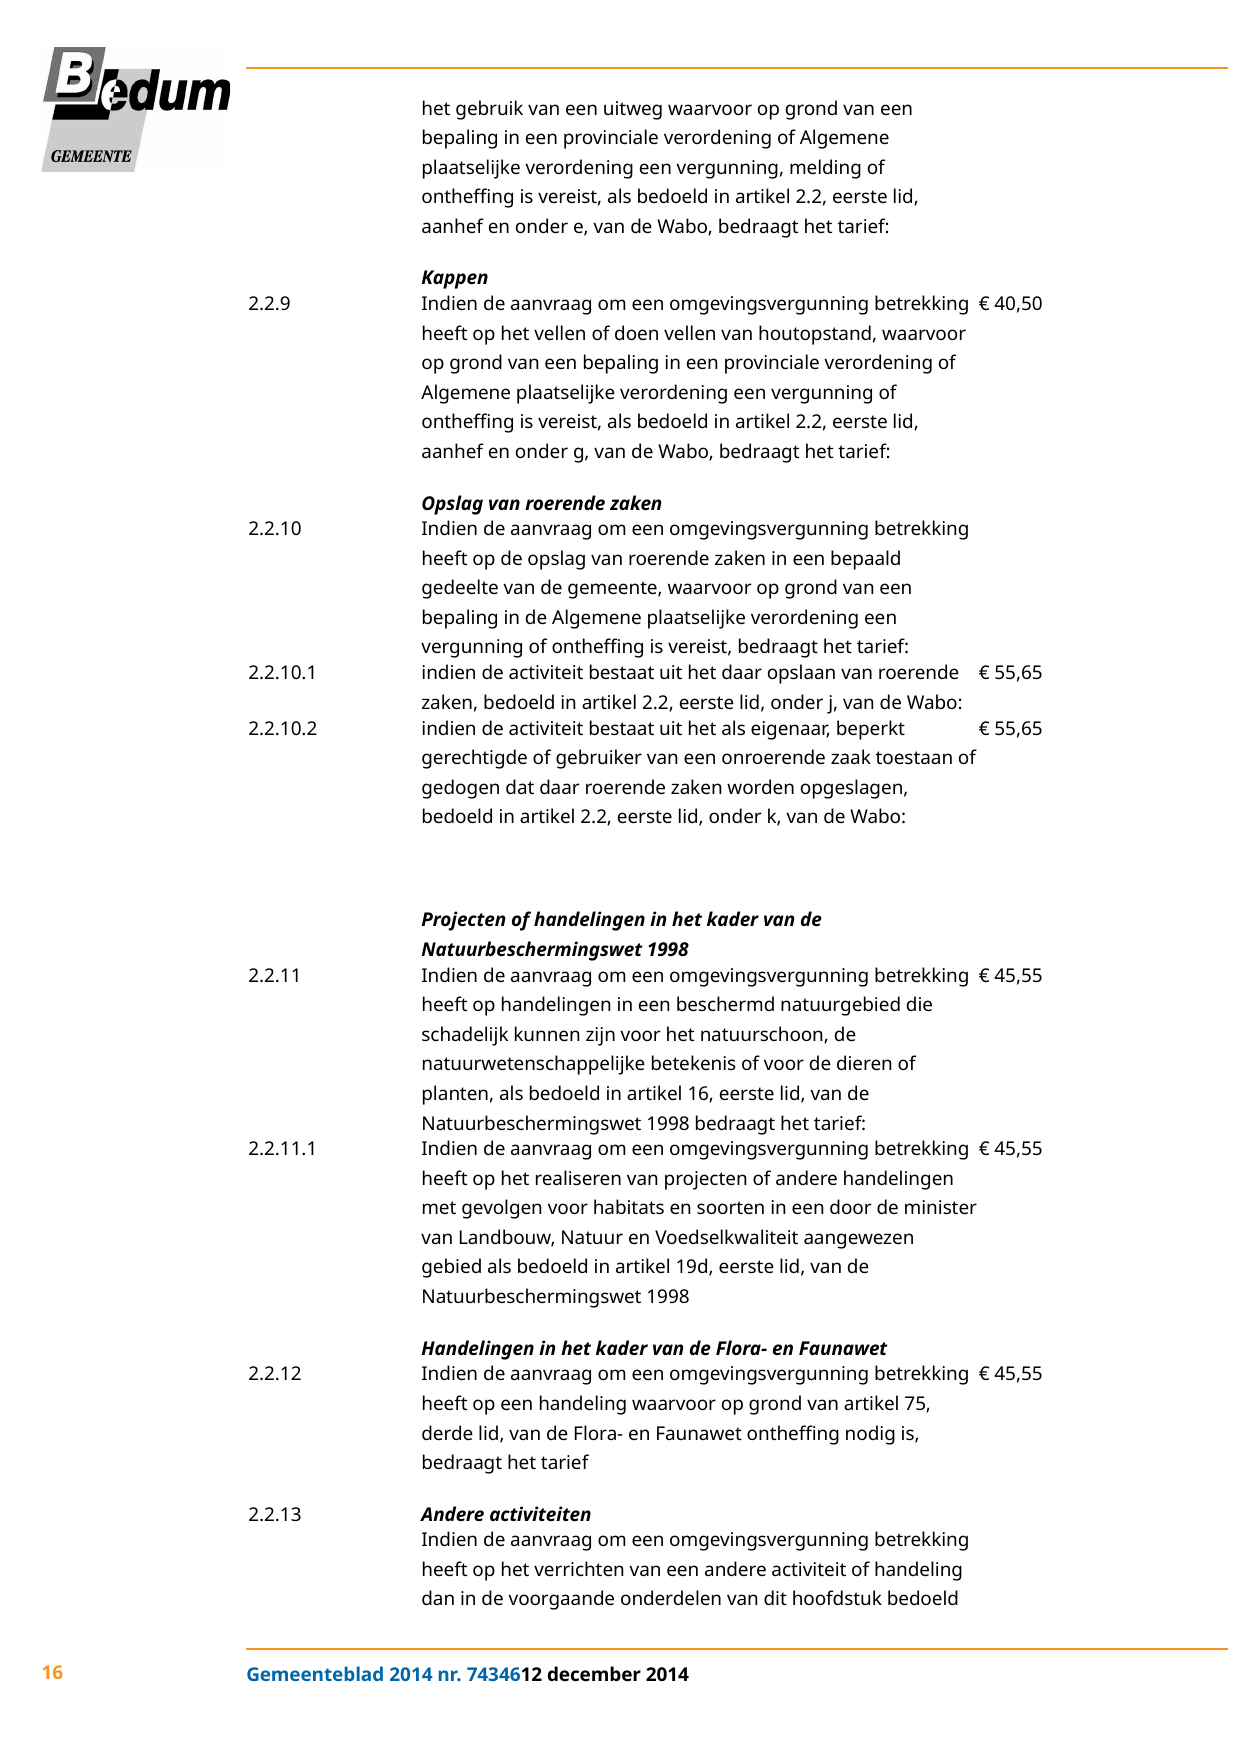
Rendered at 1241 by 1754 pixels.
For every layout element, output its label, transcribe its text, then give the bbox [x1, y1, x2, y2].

table_cell Indien de aanvraag om een omgevingsvergunning betrekking heeft op het vellen of doen vellen van houtopstand, waarvoor op grond van een bepaling in een provinciale verordening of Algemene plaatselijke verordening een vergunning of ontheffing is vereist, als bedoeld in artikel 2.2, eerste lid, aanhef en onder g, van de Wabo, bedraagt het tarief: [421, 290, 978, 464]
table_cell [248, 1309, 421, 1335]
table_cell [979, 239, 1152, 264]
table_cell [248, 265, 421, 290]
table_cell € 40,50 [979, 290, 1152, 464]
table_cell [979, 1309, 1152, 1335]
table_cell [979, 1526, 1152, 1611]
table_cell € 55,65 [979, 715, 1152, 829]
table_cell 2.2.11 [248, 962, 421, 1135]
table_cell indien de activiteit bestaat uit het daar opslaan van roerende zaken, bedoeld in artikel 2.2, eerste lid, onder j, van de Wabo: [421, 660, 978, 715]
table_cell 2.2.12 [248, 1361, 421, 1475]
table_cell [421, 464, 978, 490]
table_cell Indien de aanvraag om een omgevingsvergunning betrekking heeft op de opslag van roerende zaken in een bepaald gedeelte van de gemeente, waarvoor op grond van een bepaling in de Algemene plaatselijke verordening een vergunning of ontheffing is vereist, bedraagt het tarief: [421, 515, 978, 659]
table_cell [248, 95, 421, 239]
table_cell [979, 1335, 1152, 1361]
table_cell € 45,55 [979, 1361, 1152, 1475]
table_cell indien de activiteit bestaat uit het als eigenaar, beperkt gerechtigde of gebruiker van een onroerende zaak toestaan of gedogen dat daar roerende zaken worden opgeslagen, bedoeld in artikel 2.2, eerste lid, onder k, van de Wabo: [421, 715, 978, 829]
table_cell [248, 490, 421, 515]
table_cell [979, 265, 1152, 290]
table_cell Indien de aanvraag om een omgevingsvergunning betrekking heeft op het realiseren van projecten of andere handelingen met gevolgen voor habitats en soorten in een door de minister van Landbouw, Natuur en Voedselkwaliteit aangewezen gebied als bedoeld in artikel 19d, eerste lid, van de Natuurbeschermingswet 1998 [421, 1135, 978, 1309]
table_cell [421, 1475, 978, 1501]
table_cell [979, 1475, 1152, 1501]
table_cell 2.2.13 [248, 1501, 421, 1526]
table_cell € 45,55 [979, 1135, 1152, 1309]
table_cell € 45,55 [979, 962, 1152, 1135]
table_cell Indien de aanvraag om een omgevingsvergunning betrekking heeft op een handeling waarvoor op grond van artikel 75, derde lid, van de Flora- en Faunawet ontheffing nodig is, bedraagt het tarief [421, 1361, 978, 1475]
table_cell 2.2.9 [248, 290, 421, 464]
table_header [248, 906, 421, 962]
table_cell [248, 464, 421, 490]
table_cell Handelingen in het kader van de Flora- en Faunawet [421, 1335, 978, 1361]
table_cell [248, 829, 421, 855]
table_cell Kappen [421, 265, 978, 290]
table_cell [248, 1475, 421, 1501]
table_cell het gebruik van een uitweg waarvoor op grond van een bepaling in een provinciale verordening of Algemene plaatselijke verordening een vergunning, melding of ontheffing is vereist, als bedoeld in artikel 2.2, eerste lid, aanhef en onder e, van de Wabo, bedraagt het tarief: [421, 95, 978, 239]
table_cell € 55,65 [979, 660, 1152, 715]
table_cell [979, 829, 1152, 855]
table_cell [979, 464, 1152, 490]
table_cell Indien de aanvraag om een omgevingsvergunning betrekking heeft op het verrichten van een andere activiteit of handeling dan in de voorgaande onderdelen van dit hoofdstuk bedoeld [421, 1526, 978, 1611]
table_header [979, 906, 1152, 962]
table_cell 2.2.10.1 [248, 660, 421, 715]
table_cell Opslag van roerende zaken [421, 490, 978, 515]
table_cell [421, 239, 978, 264]
table_header Projecten of handelingen in het kader van de Natuurbeschermingswet 1998 [421, 906, 978, 962]
table_cell Andere activiteiten [421, 1501, 978, 1526]
table_cell 2.2.10.2 [248, 715, 421, 829]
table_cell 2.2.10 [248, 515, 421, 659]
table_cell 2.2.11.1 [248, 1135, 421, 1309]
table_cell [421, 1309, 978, 1335]
table_cell [248, 1335, 421, 1361]
table_cell [979, 95, 1152, 239]
table_cell [248, 239, 421, 264]
table_cell [248, 1526, 421, 1611]
table_cell Indien de aanvraag om een omgevingsvergunning betrekking heeft op handelingen in een beschermd natuurgebied die schadelijk kunnen zijn voor het natuurschoon, de natuurwetenschappelijke betekenis of voor de dieren of planten, als bedoeld in artikel 16, eerste lid, van de Natuurbeschermingswet 1998 bedraagt het tarief: [421, 962, 978, 1135]
table_cell [979, 490, 1152, 515]
table_cell [421, 829, 978, 855]
table_cell [979, 1501, 1152, 1526]
table_cell [979, 515, 1152, 659]
picture [41, 47, 231, 172]
